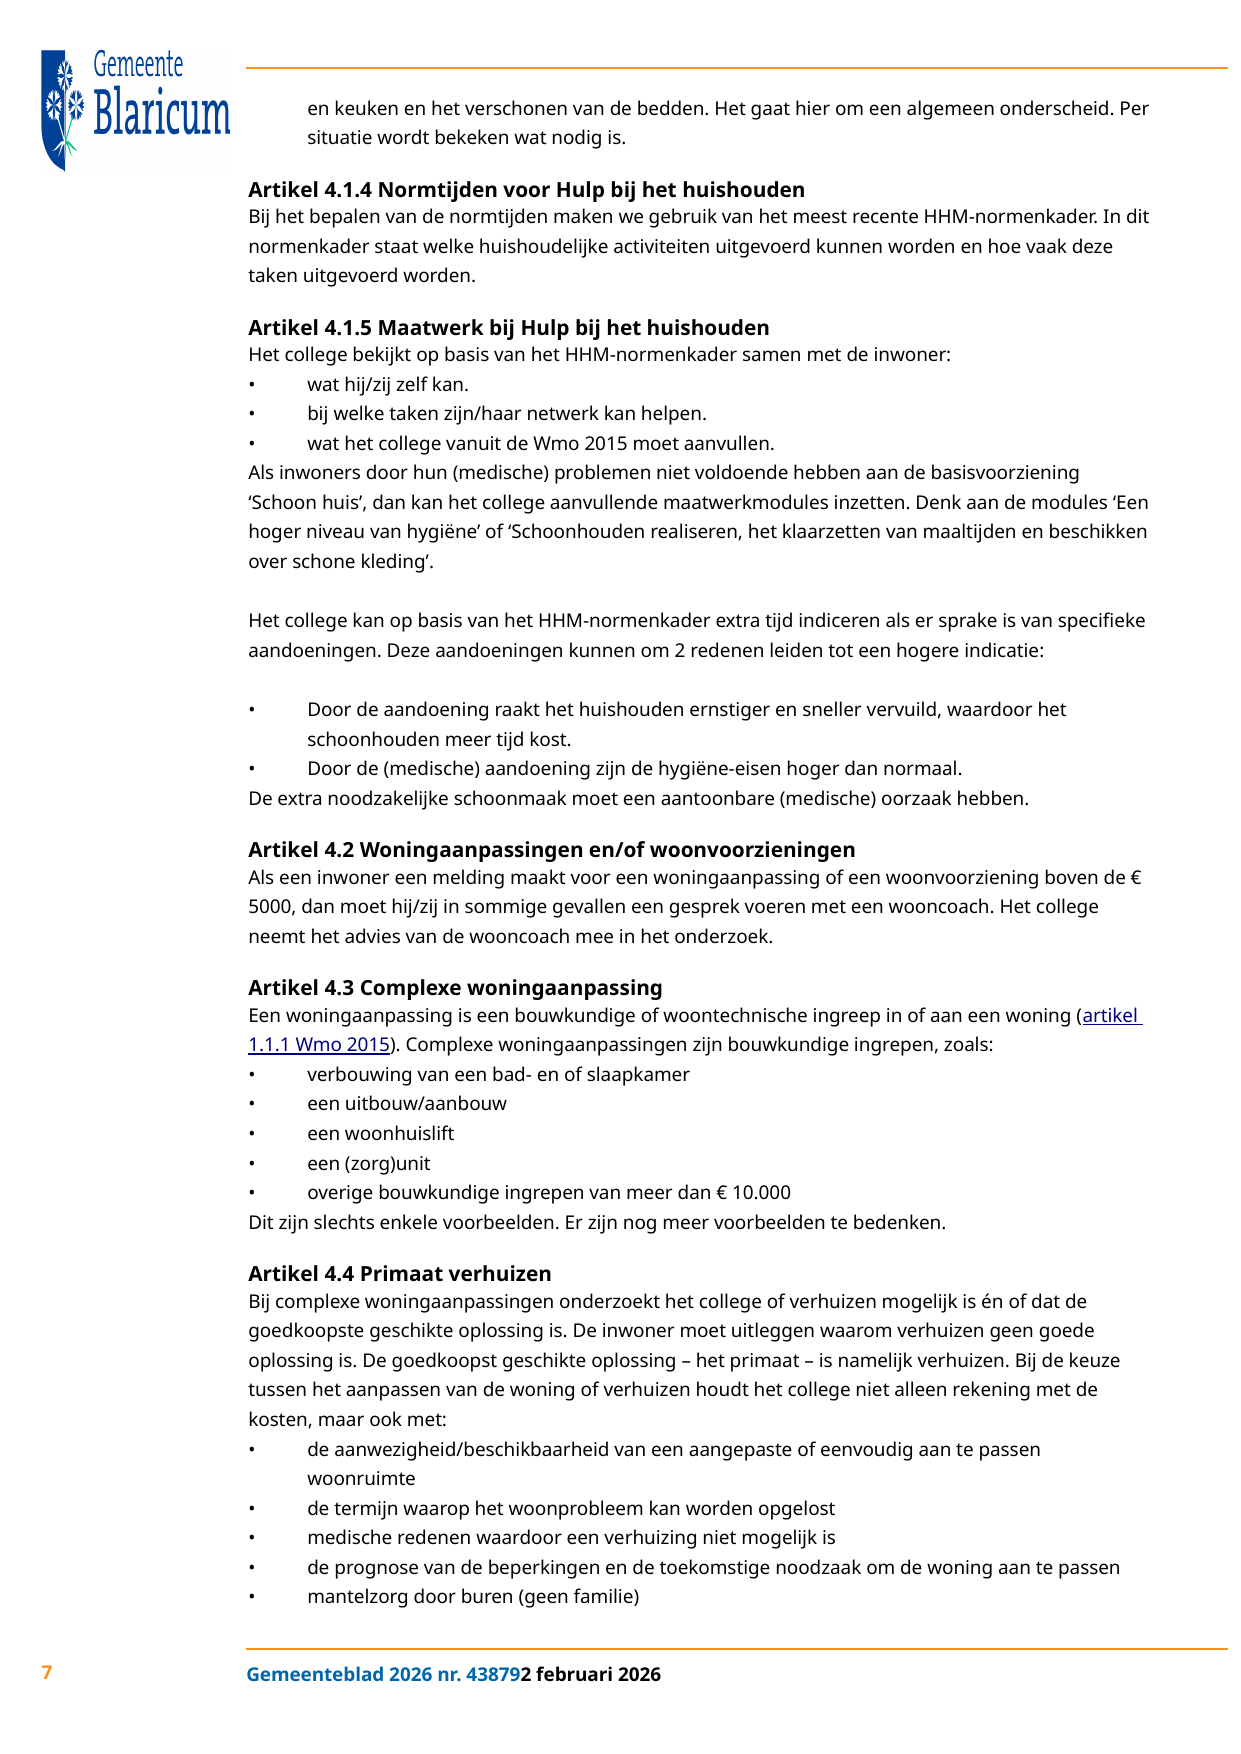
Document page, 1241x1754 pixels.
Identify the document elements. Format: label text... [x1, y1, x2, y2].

list wat hij/zij zelf kan. [248, 371, 1152, 397]
list een woonhuislift [248, 1120, 1152, 1146]
list mantelzorg door buren (geen familie) [248, 1584, 1152, 1609]
text Bij het bepalen van de normtijden maken we gebruik van het meest recente HHM-normenkader. In dit normenkader staat welke huishoudelijke activiteiten uitgevoerd kunnen worden en hoe vaak deze taken uitgevoerd worden. [248, 203, 1152, 288]
list de termijn waarop het woonprobleem kan worden opgelost [248, 1495, 1152, 1521]
text Bij complexe woningaanpassingen onderzoekt het college of verhuizen mogelijk is én of dat de goedkoopste geschikte oplossing is. De inwoner moet uitleggen waarom verhuizen geen goede oplossing is. De goedkoopst geschikte oplossing – het primaat – is namelijk verhuizen. Bij de keuze tussen het aanpassen van de woning of verhuizen houdt het college niet alleen rekening met de kosten, maar ook met: [248, 1288, 1152, 1432]
text Het college bekijkt op basis van het HHM-normenkader samen met de inwoner: [248, 341, 1152, 367]
text Als inwoners door hun (medische) problemen niet voldoende hebben aan de basisvoorziening ‘Schoon huis’, dan kan het college aanvullende maatwerkmodules inzetten. Denk aan de modules ‘Een hoger niveau van hygiëne’ of ‘Schoonhouden realiseren, het klaarzetten van maaltijden en beschikken over schone kleding’. [248, 459, 1152, 574]
list bij welke taken zijn/haar netwerk kan helpen. [248, 400, 1152, 426]
text Als een inwoner een melding maakt voor een woningaanpassing of een woonvoorziening boven de € 5000, dan moet hij/zij in sommige gevallen een gesprek voeren met een wooncoach. Het college neemt het advies van de wooncoach mee in het onderzoek. [248, 864, 1152, 949]
list de prognose van de beperkingen en de toekomstige noodzaak om de woning aan te passen [248, 1554, 1152, 1580]
text Artikel 4.1.5 Maatwerk bij Hulp bij het huishouden [248, 313, 1152, 341]
list een uitbouw/aanbouw [248, 1091, 1152, 1116]
text Artikel 4.2 Woningaanpassingen en/of woonvoorzieningen [248, 835, 1152, 864]
list wat het college vanuit de Wmo 2015 moet aanvullen. [248, 430, 1152, 456]
text Artikel 4.1.4 Normtijden voor Hulp bij het huishouden [248, 175, 1152, 203]
text Artikel 4.3 Complexe woningaanpassing [248, 973, 1152, 1002]
list Door de aandoening raakt het huishouden ernstiger en sneller vervuild, waardoor het schoonhouden meer tijd kost. [248, 696, 1152, 752]
text Dit zijn slechts enkele voorbeelden. Er zijn nog meer voorbeelden te bedenken. [248, 1209, 1152, 1235]
list verbouwing van een bad- en of slaapkamer [248, 1061, 1152, 1087]
list Door de (medische) aandoening zijn de hygiëne-eisen hoger dan normaal. [248, 755, 1152, 781]
text Artikel 4.4 Primaat verhuizen [248, 1259, 1152, 1288]
text De extra noodzakelijke schoonmaak moet een aantoonbare (medische) oorzaak hebben. [248, 785, 1152, 811]
list medische redenen waardoor een verhuizing niet mogelijk is [248, 1524, 1152, 1550]
list de aanwezigheid/beschikbaarheid van een aangepaste of eenvoudig aan te passen woonruimte [248, 1436, 1152, 1491]
picture [41, 47, 231, 172]
list overige bouwkundige ingrepen van meer dan € 10.000 [248, 1179, 1152, 1205]
text Het college kan op basis van het HHM-normenkader extra tijd indiceren als er sprake is van specifieke aandoeningen. Deze aandoeningen kunnen om 2 redenen leiden tot een hogere indicatie: [248, 607, 1152, 663]
text Een woningaanpassing is een bouwkundige of woontechnische ingreep in of aan een woning (artikel 1.1.1 Wmo 2015). Complexe woningaanpassingen zijn bouwkundige ingrepen, zoals: [248, 1002, 1152, 1057]
list en keuken en het verschonen van de bedden. Het gaat hier om een algemeen onderscheid. Per situatie wordt bekeken wat nodig is. [248, 95, 1152, 150]
list een (zorg)unit [248, 1150, 1152, 1176]
